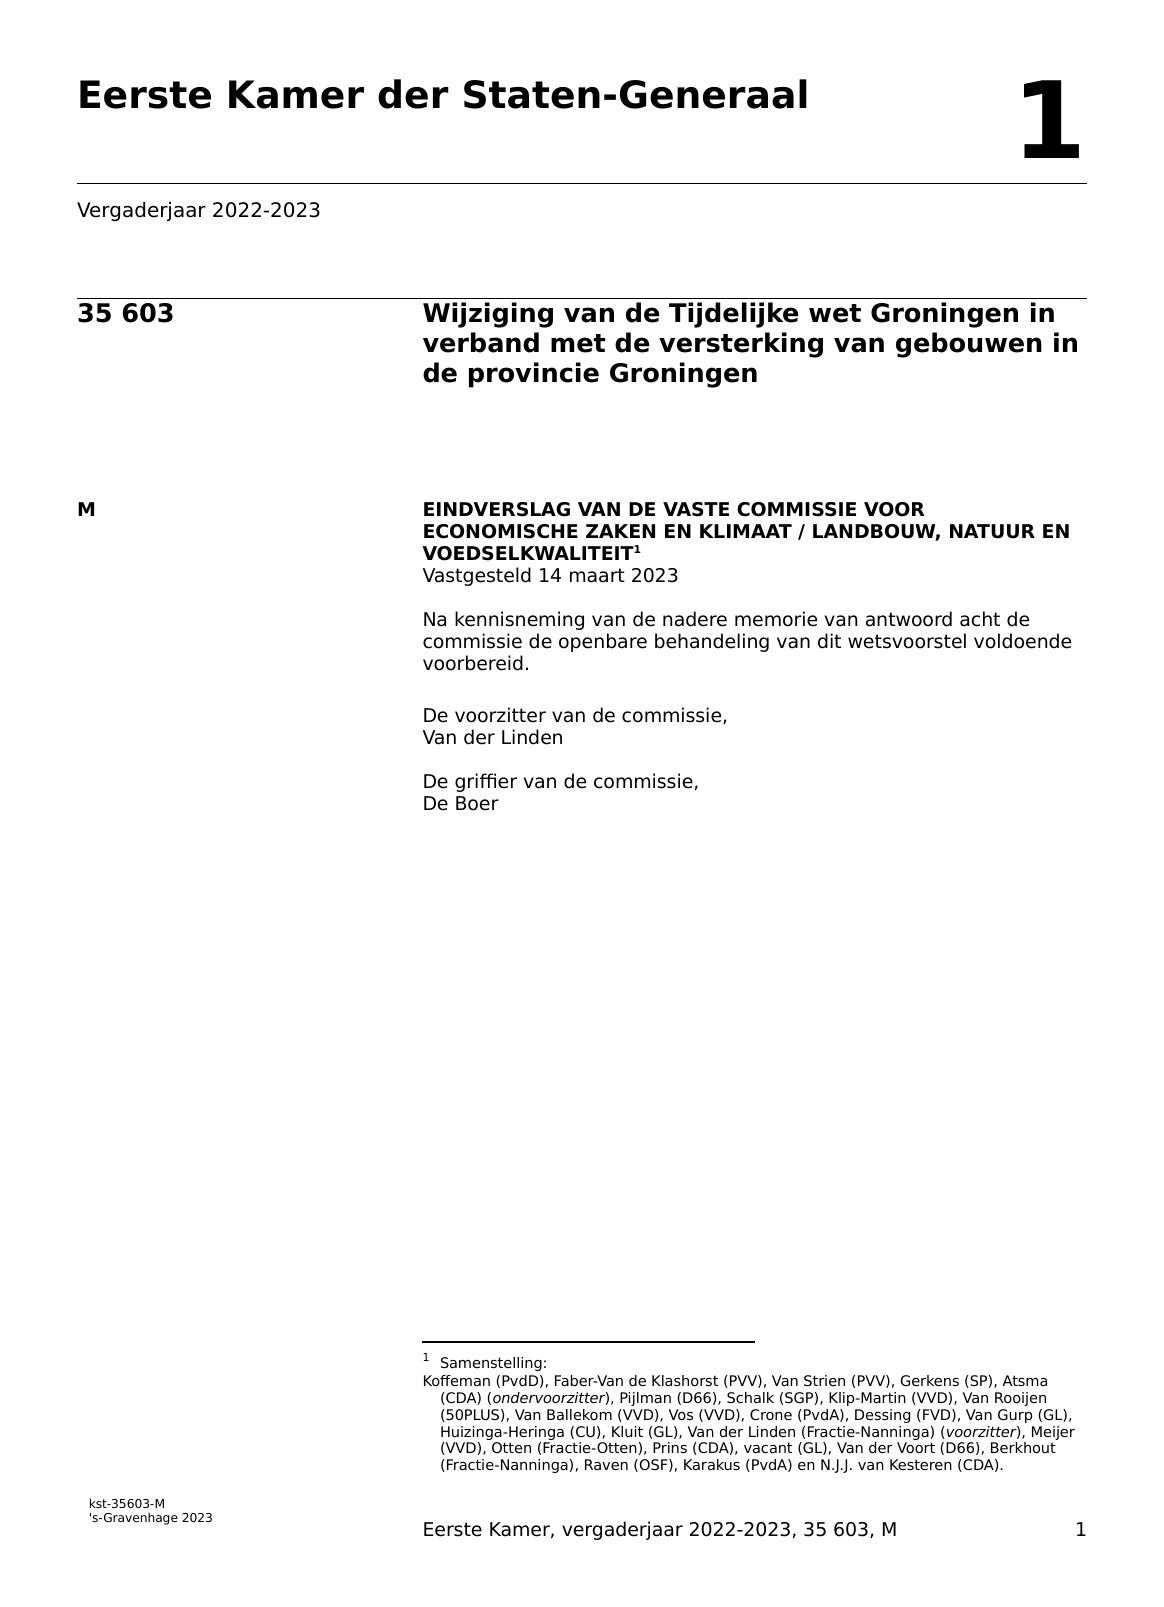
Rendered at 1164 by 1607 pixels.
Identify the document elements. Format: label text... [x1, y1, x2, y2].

text Na kennisneming van de nadere memorie van antwoord acht de commissie de openbare behandeling van dit wetsvoorstel voldoende voorbereid. [422, 609, 1087, 675]
subtitle M EINDVERSLAG VAN DE VASTE COMMISSIE VOOR ECONOMISCHE ZAKEN EN KLIMAAT / LANDBOUW, NATUUR EN VOEDSELKWALITEIT [77, 499, 1087, 565]
table_header Eerste Kamer der Staten-Generaal [77, 59, 886, 183]
text De voorzitter van de commissie, Van der Linden [422, 705, 1087, 749]
table_cell Vergaderjaar 2022-2023 [77, 184, 1087, 298]
text Samenstelling: [422, 1351, 1087, 1373]
text Koffeman (PvdD), Faber-Van de Klashorst (PVV), Van Strien (PVV), Gerkens (SP), Atsma (CDA) (ondervoorzitter), Pijlman (D66), Schalk (SGP), Klip-Martin (VVD), Van Rooijen (50PLUS), Van Ballekom (VVD), Vos (VVD), Crone (PvdA), Dessing (FVD), Van Gurp (GL), Huizinga-Heringa (CU), Kluit (GL), Van der Linden (Fractie-Nanninga) (voorzitter), Meijer (VVD), Otten (Fractie-Otten), Prins (CDA), vacant (GL), Van der Voort (D66), Berkhout (Fractie-Nanninga), Raven (OSF), Karakus (PvdA) en N.J.J. van Kesteren (CDA). [422, 1373, 1087, 1474]
table_header 1 [886, 59, 1087, 183]
text Vastgesteld 14 maart 2023 [422, 565, 1087, 587]
subtitle 35 603 Wijziging van de Tijdelijke wet Groningen in verband met de versterking van gebouwen in de provincie Groningen [77, 299, 1087, 388]
text De griffier van de commissie, De Boer [422, 771, 1087, 815]
text kst-35603-M [88, 1497, 323, 1511]
text 's-Gravenhage 2023 [88, 1511, 323, 1525]
